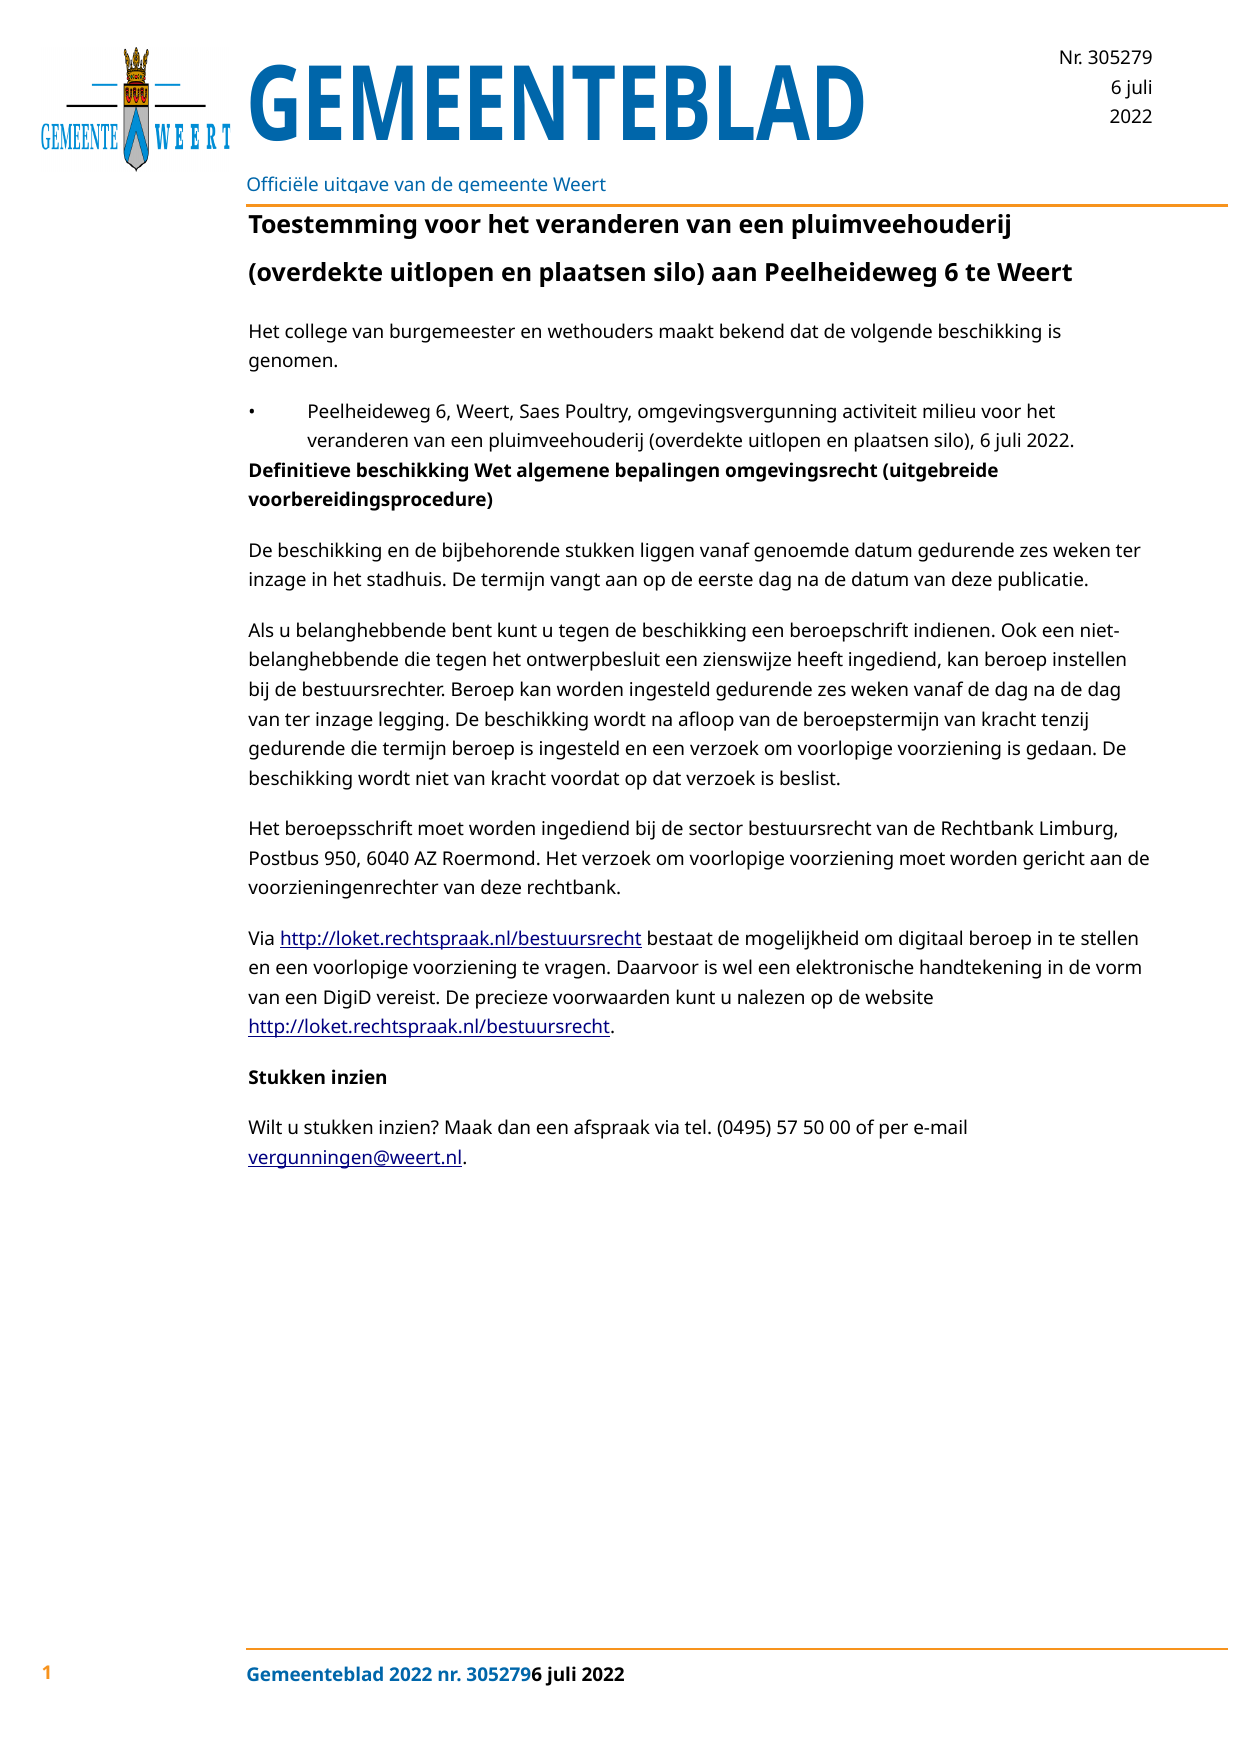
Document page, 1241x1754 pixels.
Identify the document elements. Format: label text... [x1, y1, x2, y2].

text Wilt u stukken inzien? Maak dan een afspraak via tel. (0495) 57 50 00 of per e-mail vergunningen@weert.nl. [248, 1114, 1152, 1170]
picture [41, 47, 231, 172]
text Via http://loket.rechtspraak.nl/bestuursrecht bestaat de mogelijkheid om digitaal beroep in te stellen en een voorlopige voorziening te vragen. Daarvoor is wel een elektronische handtekening in de vorm van een DigiD vereist. De precieze voorwaarden kunt u nalezen op de website http://loket.rechtspraak.nl/bestuursrecht. [248, 925, 1152, 1039]
text Stukken inzien [248, 1064, 1152, 1090]
list Peelheideweg 6, Weert, Saes Poultry, omgevingsvergunning activiteit milieu voor het veranderen van een pluimveehouderij (overdekte uitlopen en plaatsen silo), 6 juli 2022. [248, 398, 1152, 453]
text Definitieve beschikking Wet algemene bepalingen omgevingsrecht (uitgebreide voorbereidingsprocedure) [248, 457, 1152, 512]
text Het college van burgemeester en wethouders maakt bekend dat de volgende beschikking is genomen. [248, 318, 1152, 373]
text Als u belanghebbende bent kunt u tegen de beschikking een beroepschrift indienen. Ook een niet-belanghebbende die tegen het ontwerpbesluit een zienswijze heeft ingediend, kan beroep instellen bij de bestuursrechter. Beroep kan worden ingesteld gedurende zes weken vanaf de dag na de dag van ter inzage legging. De beschikking wordt na afloop van de beroepstermijn van kracht tenzij gedurende die termijn beroep is ingesteld en een verzoek om voorlopige voorziening is gedaan. De beschikking wordt niet van kracht voordat op dat verzoek is beslist. [248, 617, 1152, 791]
text Het beroepsschrift moet worden ingediend bij de sector bestuursrecht van de Rechtbank Limburg, Postbus 950, 6040 AZ Roermond. Het verzoek om voorlopige voorziening moet worden gericht aan de voorzieningenrechter van deze rechtbank. [248, 815, 1152, 900]
text Toestemming voor het veranderen van een pluimveehouderij (overdekte uitlopen en plaatsen silo) aan Peelheideweg 6 te Weert [248, 207, 1152, 288]
text De beschikking en de bijbehorende stukken liggen vanaf genoemde datum gedurende zes weken ter inzage in het stadhuis. De termijn vangt aan op de eerste dag na de datum van deze publicatie. [248, 537, 1152, 592]
